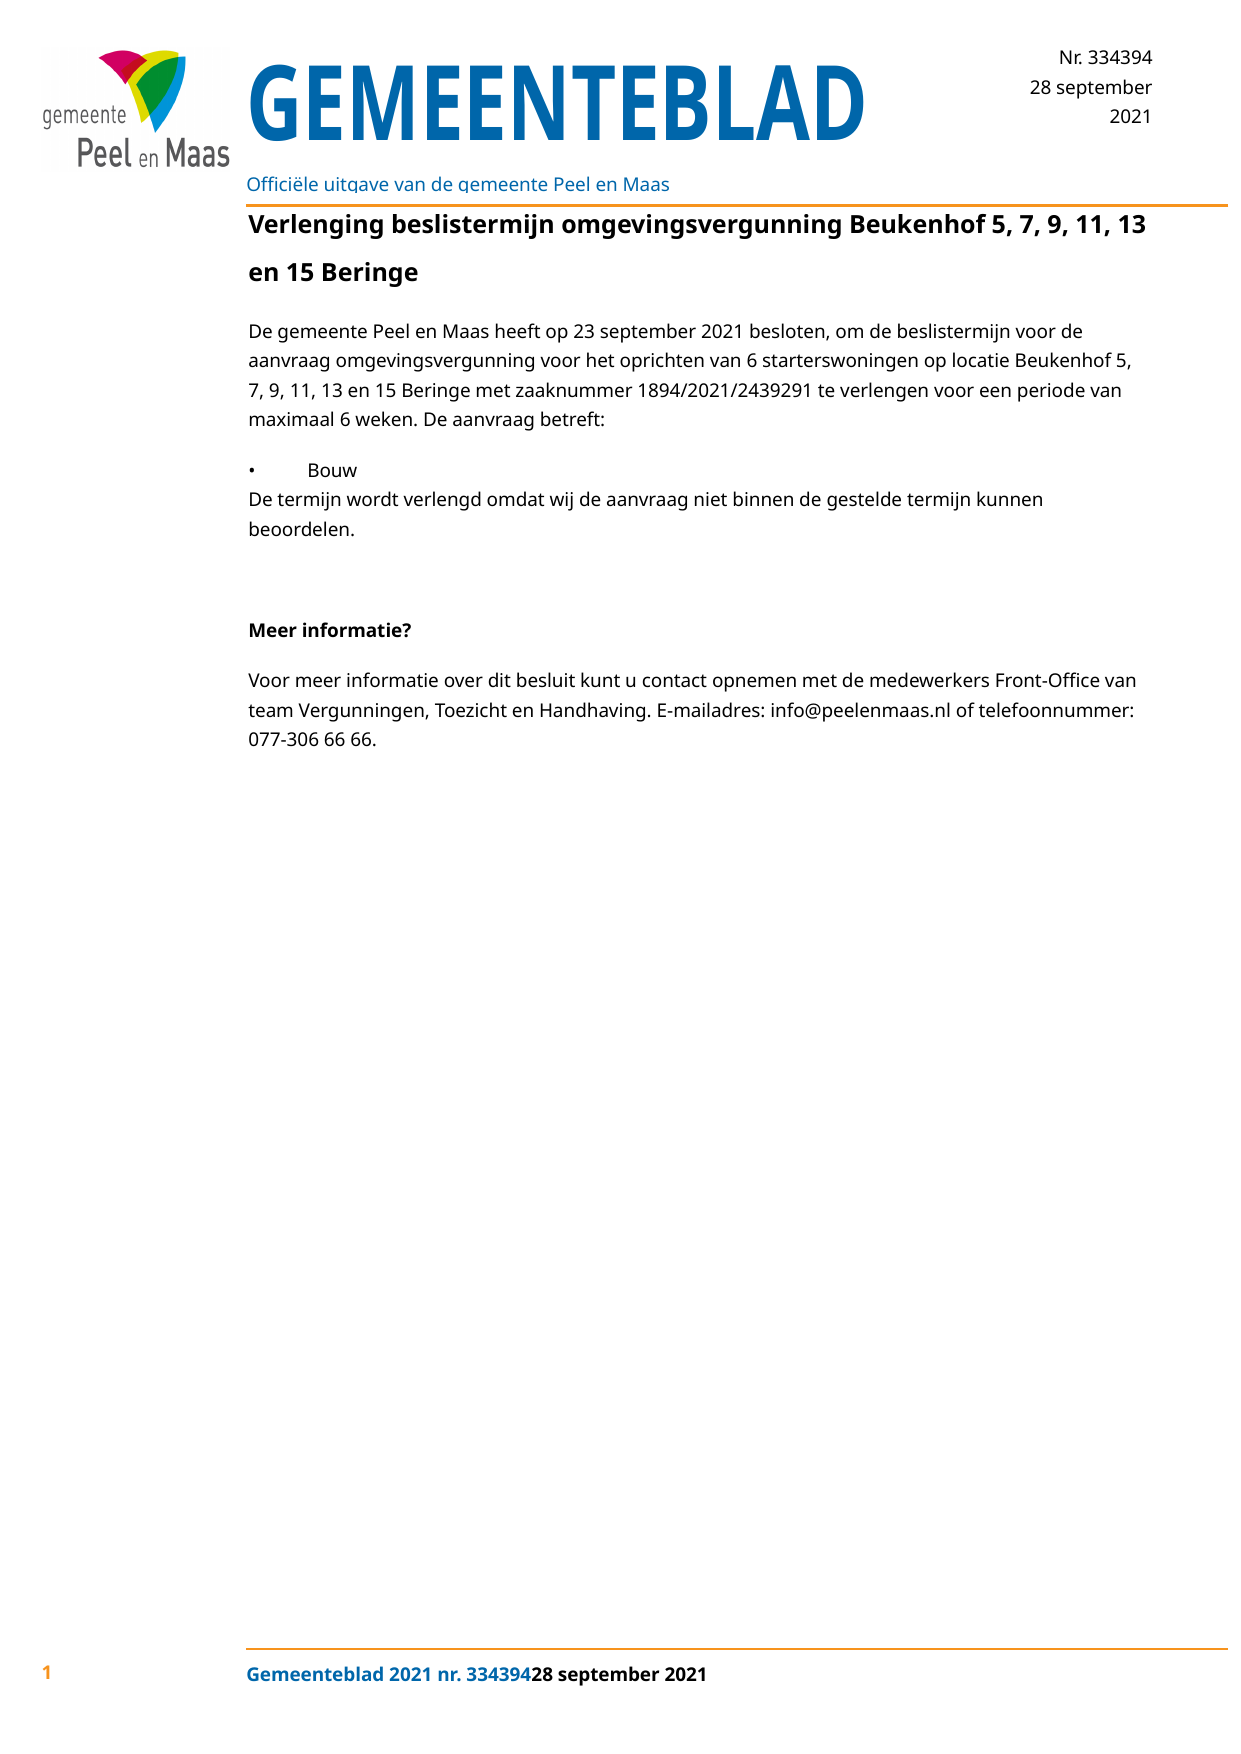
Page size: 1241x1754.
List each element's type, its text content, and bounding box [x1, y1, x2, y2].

picture [41, 47, 231, 172]
text De gemeente Peel en Maas heeft op 23 september 2021 besloten, om de beslistermijn voor de aanvraag omgevingsvergunning voor het oprichten van 6 starterswoningen op locatie Beukenhof 5, 7, 9, 11, 13 en 15 Beringe met zaaknummer 1894/2021/2439291 te verlengen voor een periode van maximaal 6 weken. De aanvraag betreft: [248, 318, 1152, 432]
text Meer informatie? [248, 617, 1152, 643]
text Voor meer informatie over dit besluit kunt u contact opnemen met de medewerkers Front-Office van team Vergunningen, Toezicht en Handhaving. E-mailadres: info@peelenmaas.nl of telefoonnummer: 077-306 66 66. [248, 667, 1152, 752]
text Verlenging beslistermijn omgevingsvergunning Beukenhof 5, 7, 9, 11, 13 en 15 Beringe [248, 207, 1152, 288]
list Bouw [248, 457, 1152, 483]
text De termijn wordt verlengd omdat wij de aanvraag niet binnen de gestelde termijn kunnen beoordelen. [248, 487, 1152, 542]
